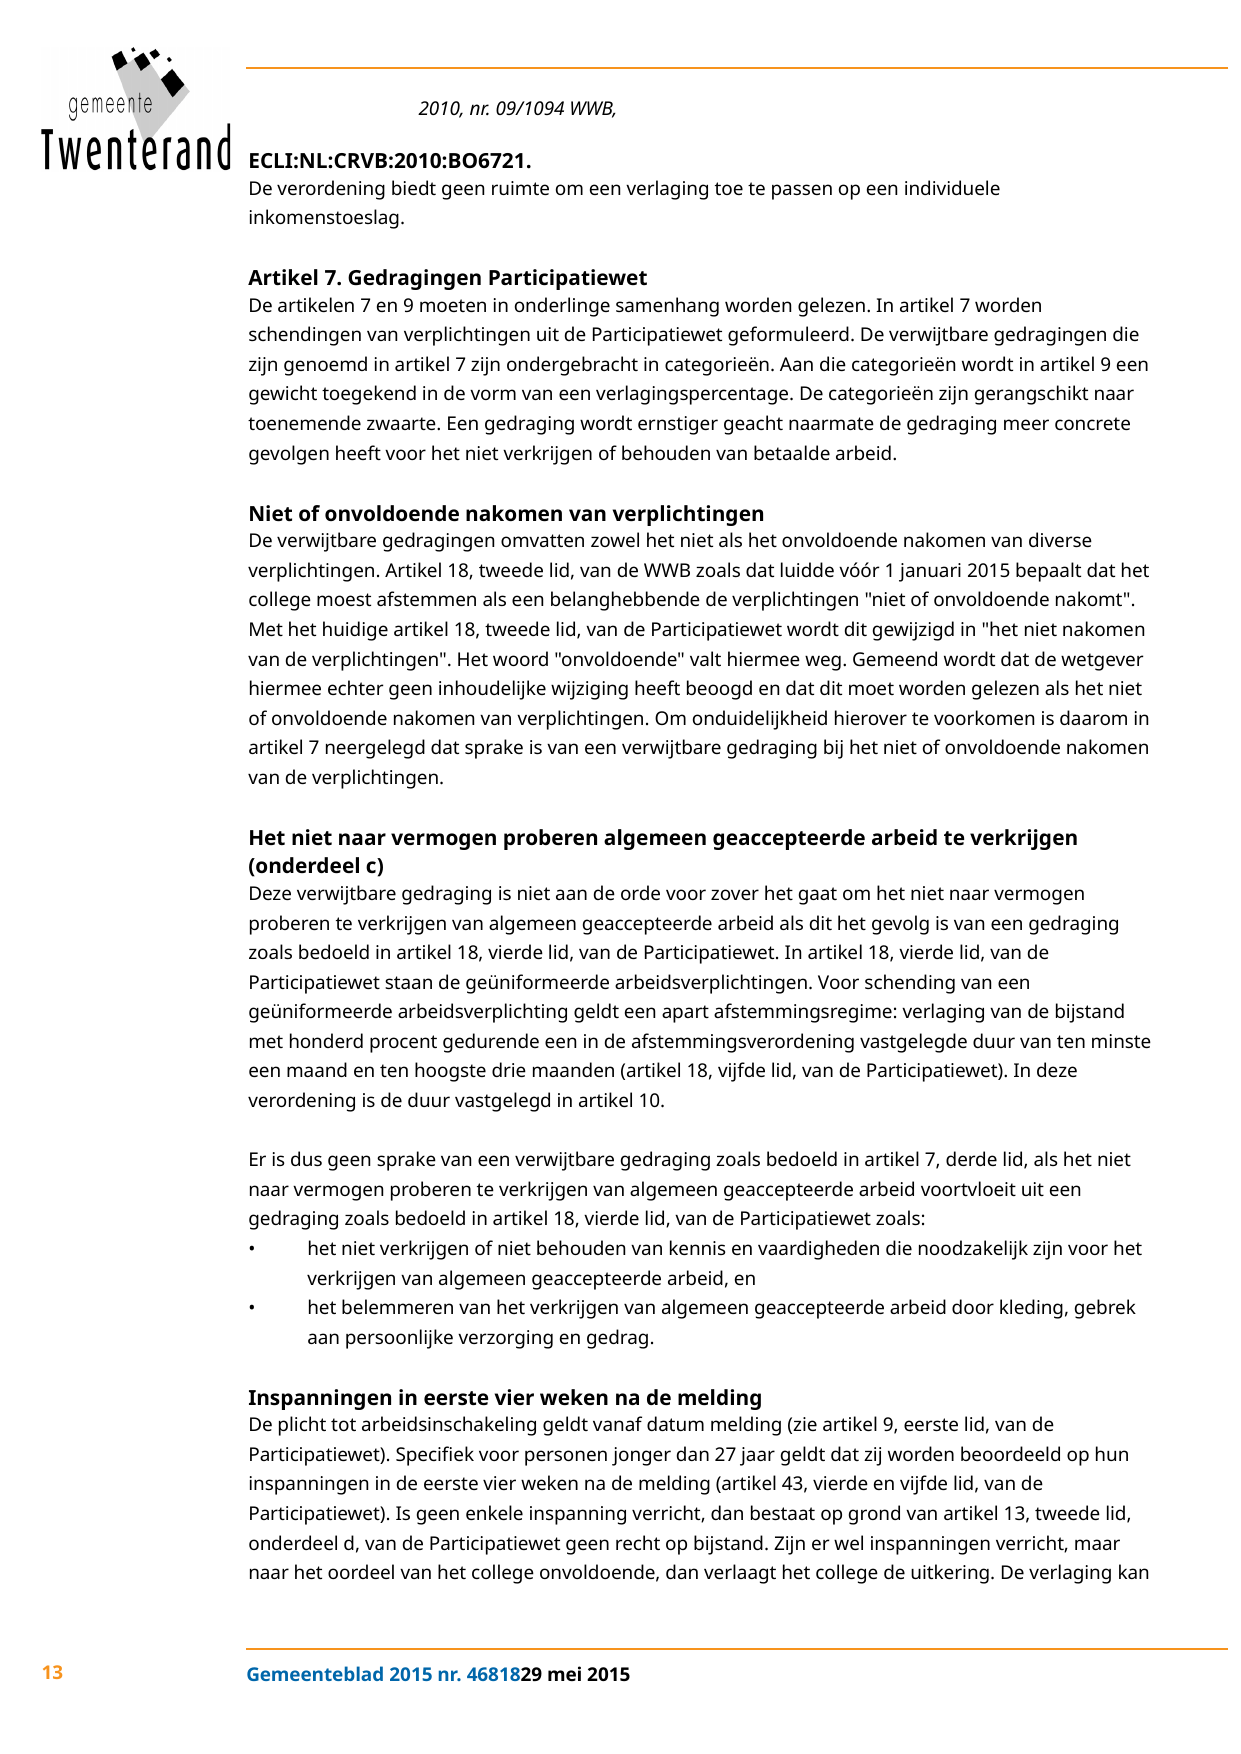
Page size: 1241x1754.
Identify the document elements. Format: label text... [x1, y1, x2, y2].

table_cell 2010, nr. 09/1094 WWB, [418, 95, 1152, 121]
text Inspanningen in eerste vier weken na de melding [248, 1383, 1152, 1411]
table_cell [248, 95, 418, 121]
list het belemmeren van het verkrijgen van algemeen geaccepteerde arbeid door kleding, gebrek aan persoonlijke verzorging en gedrag. [248, 1294, 1152, 1349]
text Deze verwijtbare gedraging is niet aan de orde voor zover het gaat om het niet naar vermogen proberen te verkrijgen van algemeen geaccepteerde arbeid als dit het gevolg is van een gedraging zoals bedoeld in artikel 18, vierde lid, van de Participatiewet. In artikel 18, vierde lid, van de Participatiewet staan de geüniformeerde arbeidsverplichtingen. Voor schending van een geüniformeerde arbeidsverplichting geldt een apart afstemmingsregime: verlaging van de bijstand met honderd procent gedurende een in de afstemmingsverordening vastgelegde duur van ten minste een maand en ten hoogste drie maanden (artikel 18, vijfde lid, van de Participatiewet). In deze verordening is de duur vastgelegd in artikel 10. [248, 880, 1152, 1113]
text Artikel 7. Gedragingen Participatiewet [248, 263, 1152, 292]
list het niet verkrijgen of niet behouden van kennis en vaardigheden die noodzakelijk zijn voor het verkrijgen van algemeen geaccepteerde arbeid, en [248, 1235, 1152, 1290]
text De verwijtbare gedragingen omvatten zowel het niet als het onvoldoende nakomen van diverse verplichtingen. Artikel 18, tweede lid, van de WWB zoals dat luidde vóór 1 januari 2015 bepaalt dat het college moest afstemmen als een belanghebbende de verplichtingen "niet of onvoldoende nakomt". Met het huidige artikel 18, tweede lid, van de Participatiewet wordt dit gewijzigd in "het niet nakomen van de verplichtingen". Het woord "onvoldoende" valt hiermee weg. Gemeend wordt dat de wetgever hiermee echter geen inhoudelijke wijziging heeft beoogd en dat dit moet worden gelezen als het niet of onvoldoende nakomen van verplichtingen. Om onduidelijkheid hierover te voorkomen is daarom in artikel 7 neergelegd dat sprake is van een verwijtbare gedraging bij het niet of onvoldoende nakomen van de verplichtingen. [248, 527, 1152, 790]
text De plicht tot arbeidsinschakeling geldt vanaf datum melding (zie artikel 9, eerste lid, van de Participatiewet). Specifiek voor personen jonger dan 27 jaar geldt dat zij worden beoordeeld op hun inspanningen in de eerste vier weken na de melding (artikel 43, vierde en vijfde lid, van de Participatiewet). Is geen enkele inspanning verricht, dan bestaat op grond van artikel 13, tweede lid, onderdeel d, van de Participatiewet geen recht op bijstand. Zijn er wel inspanningen verricht, maar naar het oordeel van het college onvoldoende, dan verlaagt het college de uitkering. De verlaging kan [248, 1411, 1152, 1585]
text Niet of onvoldoende nakomen van verplichtingen [248, 499, 1152, 527]
text Er is dus geen sprake van een verwijtbare gedraging zoals bedoeld in artikel 7, derde lid, als het niet naar vermogen proberen te verkrijgen van algemeen geaccepteerde arbeid voortvloeit uit een gedraging zoals bedoeld in artikel 18, vierde lid, van de Participatiewet zoals: [248, 1146, 1152, 1231]
picture [41, 47, 231, 172]
text ECLI:NL:CRVB:2010:BO6721. [248, 146, 1152, 175]
text De verordening biedt geen ruimte om een verlaging toe te passen op een individuele inkomenstoeslag. [248, 175, 1152, 230]
text De artikelen 7 en 9 moeten in onderlinge samenhang worden gelezen. In artikel 7 worden schendingen van verplichtingen uit de Participatiewet geformuleerd. De verwijtbare gedragingen die zijn genoemd in artikel 7 zijn ondergebracht in categorieën. Aan die categorieën wordt in artikel 9 een gewicht toegekend in de vorm van een verlagingspercentage. De categorieën zijn gerangschikt naar toenemende zwaarte. Een gedraging wordt ernstiger geacht naarmate de gedraging meer concrete gevolgen heeft voor het niet verkrijgen of behouden van betaalde arbeid. [248, 292, 1152, 466]
text Het niet naar vermogen proberen algemeen geaccepteerde arbeid te verkrijgen (onderdeel c) [248, 823, 1152, 880]
